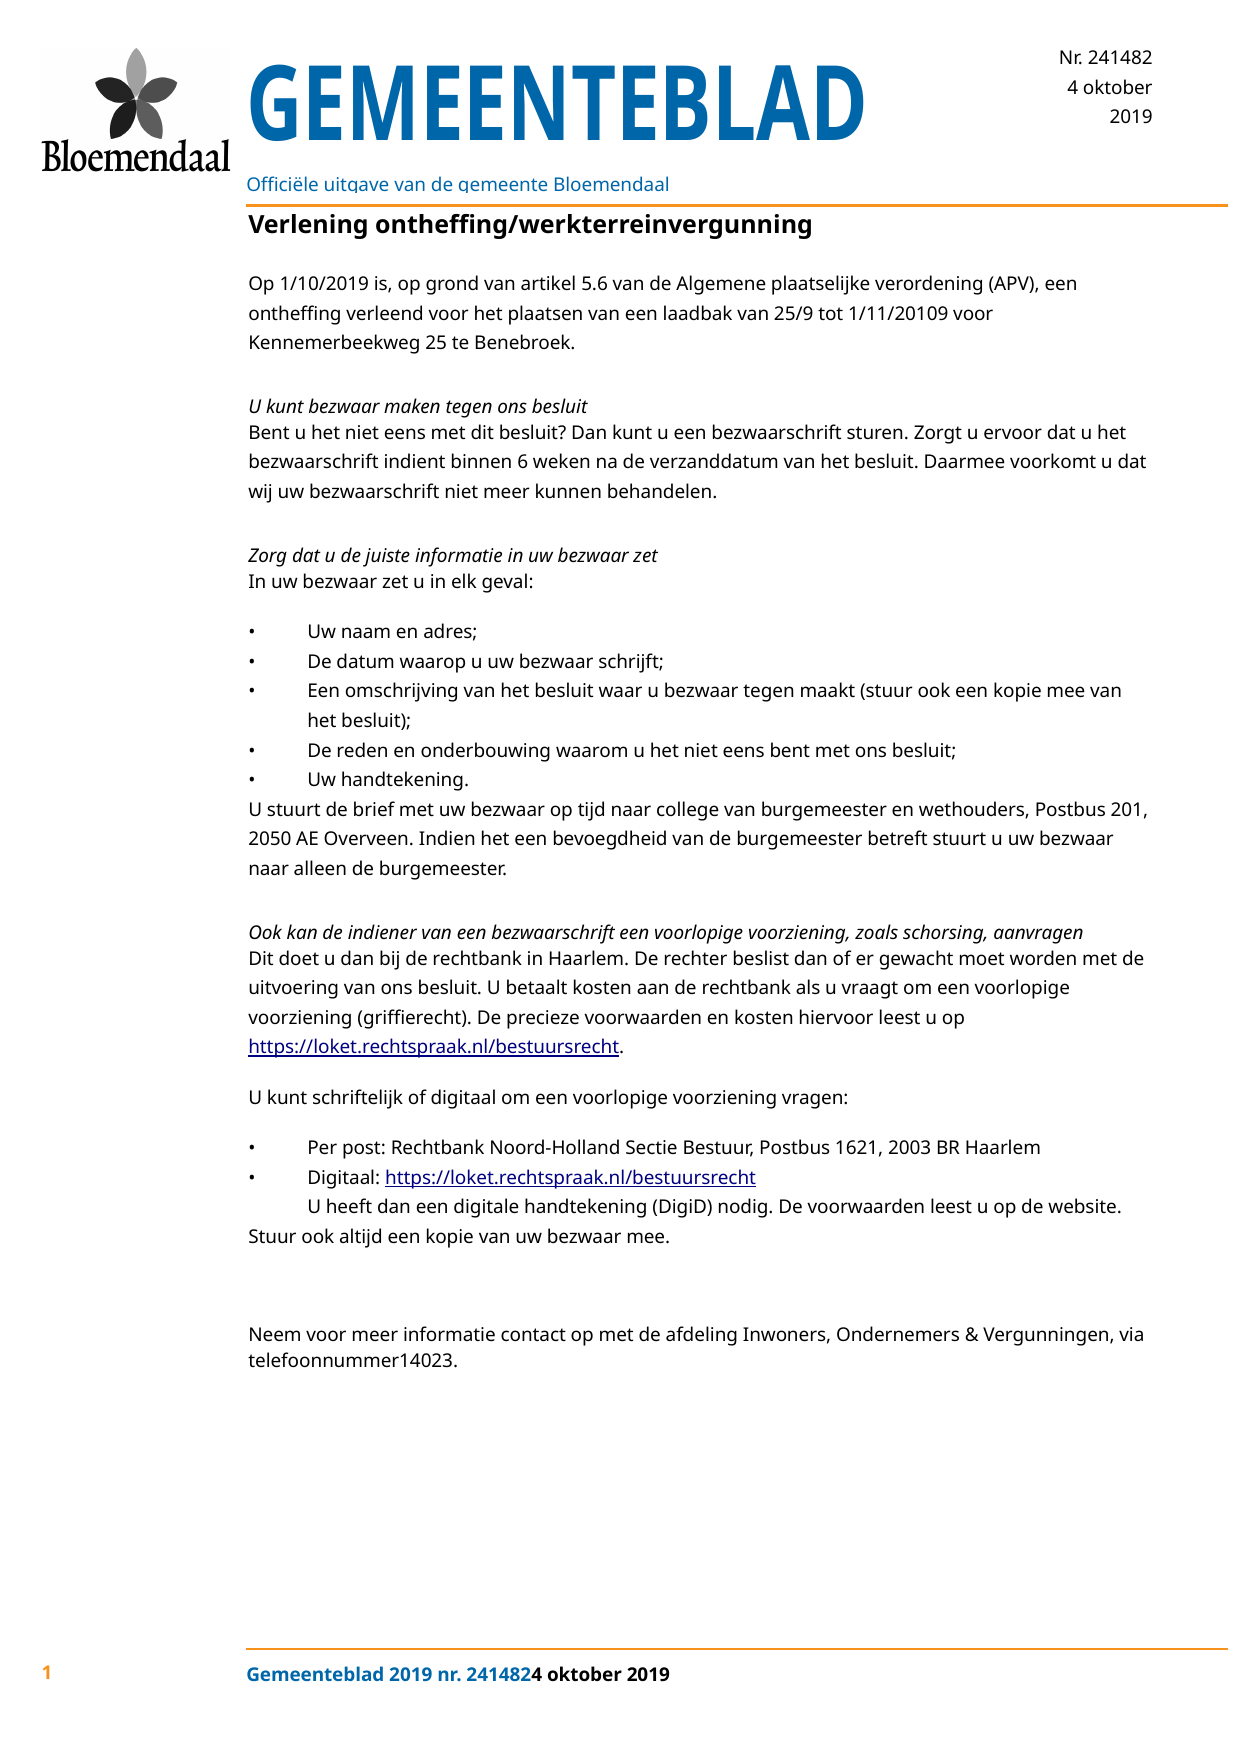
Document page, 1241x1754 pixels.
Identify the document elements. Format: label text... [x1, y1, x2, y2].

text Bent u het niet eens met dit besluit? Dan kunt u een bezwaarschrift sturen. Zorgt u ervoor dat u het bezwaarschrift indient binnen 6 weken na de verzanddatum van het besluit. Daarmee voorkomt u dat wij uw bezwaarschrift niet meer kunnen behandelen. [248, 419, 1152, 504]
picture [41, 47, 231, 172]
text Op 1/10/2019 is, op grond van artikel 5.6 van de Algemene plaatselijke verordening (APV), een ontheffing verleend voor het plaatsen van een laadbak van 25/9 tot 1/11/20109 voor Kennemerbeekweg 25 te Benebroek. [248, 270, 1152, 355]
text Dit doet u dan bij de rechtbank in Haarlem. De rechter beslist dan of er gewacht moet worden met de uitvoering van ons besluit. U betaalt kosten aan de rechtbank als u vraagt om een voorlopige voorziening (griffierecht). De precieze voorwaarden en kosten hiervoor leest u op https://loket.rechtspraak.nl/bestuursrecht. [248, 945, 1152, 1059]
text U stuurt de brief met uw bezwaar op tijd naar college van burgemeester en wethouders, Postbus 201, 2050 AE Overveen. Indien het een bevoegdheid van de burgemeester betreft stuurt u uw bezwaar naar alleen de burgemeester. [248, 796, 1152, 881]
text U kunt bezwaar maken tegen ons besluit [248, 393, 1152, 419]
text Ook kan de indiener van een bezwaarschrift een voorlopige voorziening, zoals schorsing, aanvragen [248, 919, 1152, 945]
list Uw naam en adres; [248, 618, 1152, 644]
list U heeft dan een digitale handtekening (DigiD) nodig. De voorwaarden leest u op de website. [248, 1193, 1152, 1219]
list De datum waarop u uw bezwaar schrijft; [248, 648, 1152, 674]
list De reden en onderbouwing waarom u het niet eens bent met ons besluit; [248, 737, 1152, 762]
text In uw bezwaar zet u in elk geval: [248, 568, 1152, 594]
list Per post: Rechtbank Noord-Holland Sectie Bestuur, Postbus 1621, 2003 BR Haarlem [248, 1134, 1152, 1160]
text Zorg dat u de juiste informatie in uw bezwaar zet [248, 542, 1152, 568]
text Stuur ook altijd een kopie van uw bezwaar mee. [248, 1223, 1152, 1249]
list Uw handtekening. [248, 766, 1152, 792]
text U kunt schriftelijk of digitaal om een voorlopige voorziening vragen: [248, 1084, 1152, 1110]
list Digitaal: https://loket.rechtspraak.nl/bestuursrecht [248, 1164, 1152, 1190]
list Een omschrijving van het besluit waar u bezwaar tegen maakt (stuur ook een kopie mee van het besluit); [248, 678, 1152, 733]
text Neem voor meer informatie contact op met de afdeling Inwoners, Ondernemers & Vergunningen, via telefoonnummer14023. [248, 1321, 1152, 1373]
text Verlening ontheffing/werkterreinvergunning [248, 207, 1152, 241]
